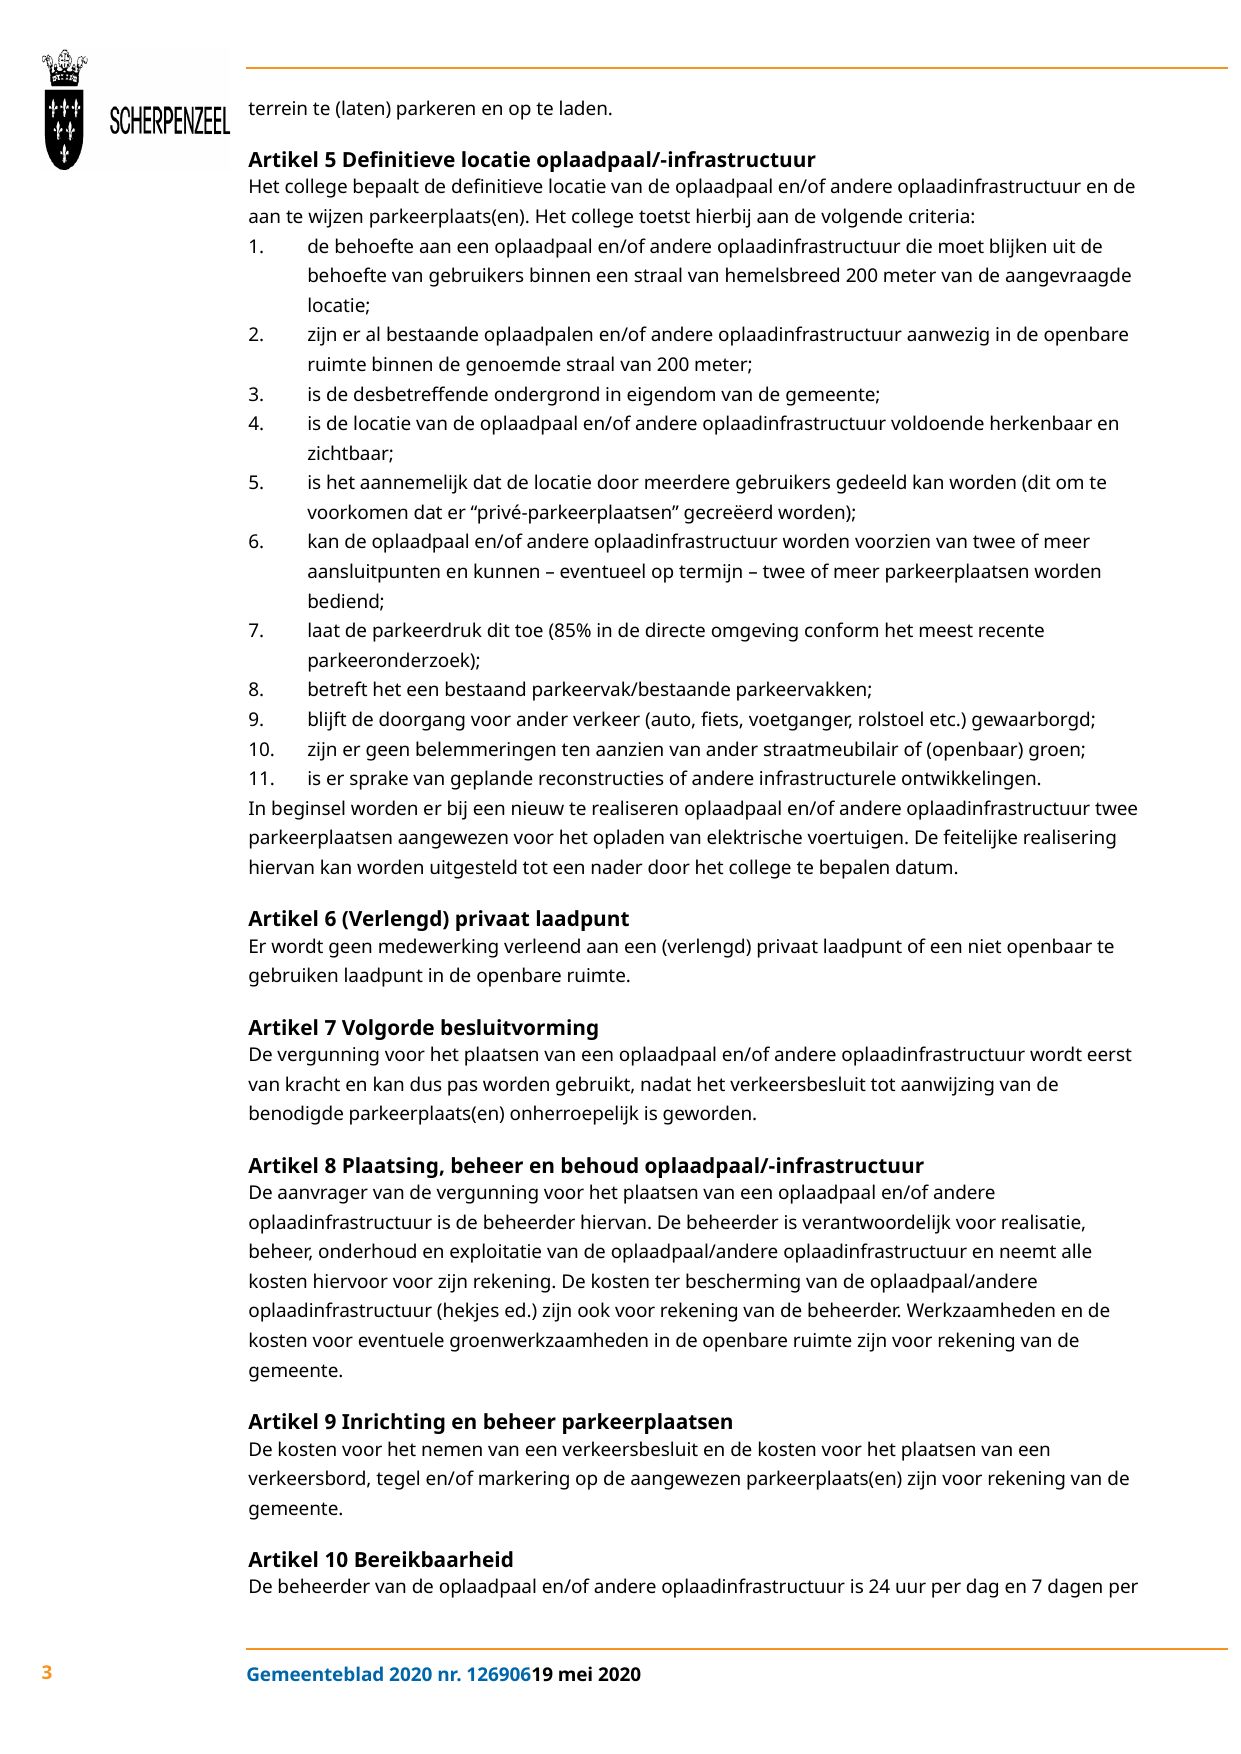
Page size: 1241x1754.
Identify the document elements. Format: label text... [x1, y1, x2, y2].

text Artikel 7 Volgorde besluitvorming [248, 1013, 1152, 1041]
list betreft het een bestaand parkeervak/bestaande parkeervakken; [248, 677, 1152, 702]
list zijn er geen belemmeringen ten aanzien van ander straatmeubilair of (openbaar) groen; [248, 736, 1152, 761]
text De aanvrager van de vergunning voor het plaatsen van een oplaadpaal en/of andere oplaadinfrastructuur is de beheerder hiervan. De beheerder is verantwoordelijk voor realisatie, beheer, onderhoud en exploitatie van de oplaadpaal/andere oplaadinfrastructuur en neemt alle kosten hiervoor voor zijn rekening. De kosten ter bescherming van de oplaadpaal/andere oplaadinfrastructuur (hekjes ed.) zijn ook voor rekening van de beheerder. Werkzaamheden en de kosten voor eventuele groenwerkzaamheden in de openbare ruimte zijn voor rekening van de gemeente. [248, 1179, 1152, 1383]
text Het college bepaalt de definitieve locatie van de oplaadpaal en/of andere oplaadinfrastructuur en de aan te wijzen parkeerplaats(en). Het college toetst hierbij aan de volgende criteria: [248, 174, 1152, 229]
list kan de oplaadpaal en/of andere oplaadinfrastructuur worden voorzien van twee of meer aansluitpunten en kunnen – eventueel op termijn – twee of meer parkeerplaatsen worden bediend; [248, 529, 1152, 613]
text Artikel 9 Inrichting en beheer parkeerplaatsen [248, 1407, 1152, 1436]
picture [41, 47, 231, 172]
text Artikel 8 Plaatsing, beheer en behoud oplaadpaal/-infrastructuur [248, 1151, 1152, 1179]
list blijft de doorgang voor ander verkeer (auto, fiets, voetganger, rolstoel etc.) gewaarborgd; [248, 706, 1152, 732]
list laat de parkeerdruk dit toe (85% in de directe omgeving conform het meest recente parkeeronderzoek); [248, 617, 1152, 673]
list is het aannemelijk dat de locatie door meerdere gebruikers gedeeld kan worden (dit om te voorkomen dat er “privé-parkeerplaatsen” gecreëerd worden); [248, 469, 1152, 525]
text Artikel 5 Definitieve locatie oplaadpaal/-infrastructuur [248, 145, 1152, 174]
text De kosten voor het nemen van een verkeersbesluit en de kosten voor het plaatsen van een verkeersbord, tegel en/of markering op de aangewezen parkeerplaats(en) zijn voor rekening van de gemeente. [248, 1436, 1152, 1521]
text In beginsel worden er bij een nieuw te realiseren oplaadpaal en/of andere oplaadinfrastructuur twee parkeerplaatsen aangewezen voor het opladen van elektrische voertuigen. De feitelijke realisering hiervan kan worden uitgesteld tot een nader door het college te bepalen datum. [248, 795, 1152, 880]
list zijn er al bestaande oplaadpalen en/of andere oplaadinfrastructuur aanwezig in de openbare ruimte binnen de genoemde straal van 200 meter; [248, 322, 1152, 377]
text De vergunning voor het plaatsen van een oplaadpaal en/of andere oplaadinfrastructuur wordt eerst van kracht en kan dus pas worden gebruikt, nadat het verkeersbesluit tot aanwijzing van de benodigde parkeerplaats(en) onherroepelijk is geworden. [248, 1041, 1152, 1126]
text Artikel 6 (Verlengd) privaat laadpunt [248, 904, 1152, 933]
list is de locatie van de oplaadpaal en/of andere oplaadinfrastructuur voldoende herkenbaar en zichtbaar; [248, 410, 1152, 466]
list de behoefte aan een oplaadpaal en/of andere oplaadinfrastructuur die moet blijken uit de behoefte van gebruikers binnen een straal van hemelsbreed 200 meter van de aangevraagde locatie; [248, 233, 1152, 318]
list is de desbetreffende ondergrond in eigendom van de gemeente; [248, 381, 1152, 406]
list is er sprake van geplande reconstructies of andere infrastructurele ontwikkelingen. [248, 765, 1152, 791]
text Er wordt geen medewerking verleend aan een (verlengd) privaat laadpunt of een niet openbaar te gebruiken laadpunt in de openbare ruimte. [248, 933, 1152, 988]
text De beheerder van de oplaadpaal en/of andere oplaadinfrastructuur is 24 uur per dag en 7 dagen per [248, 1574, 1152, 1599]
text terrein te (laten) parkeren en op te laden. [248, 95, 1152, 121]
text Artikel 10 Bereikbaarheid [248, 1545, 1152, 1574]
